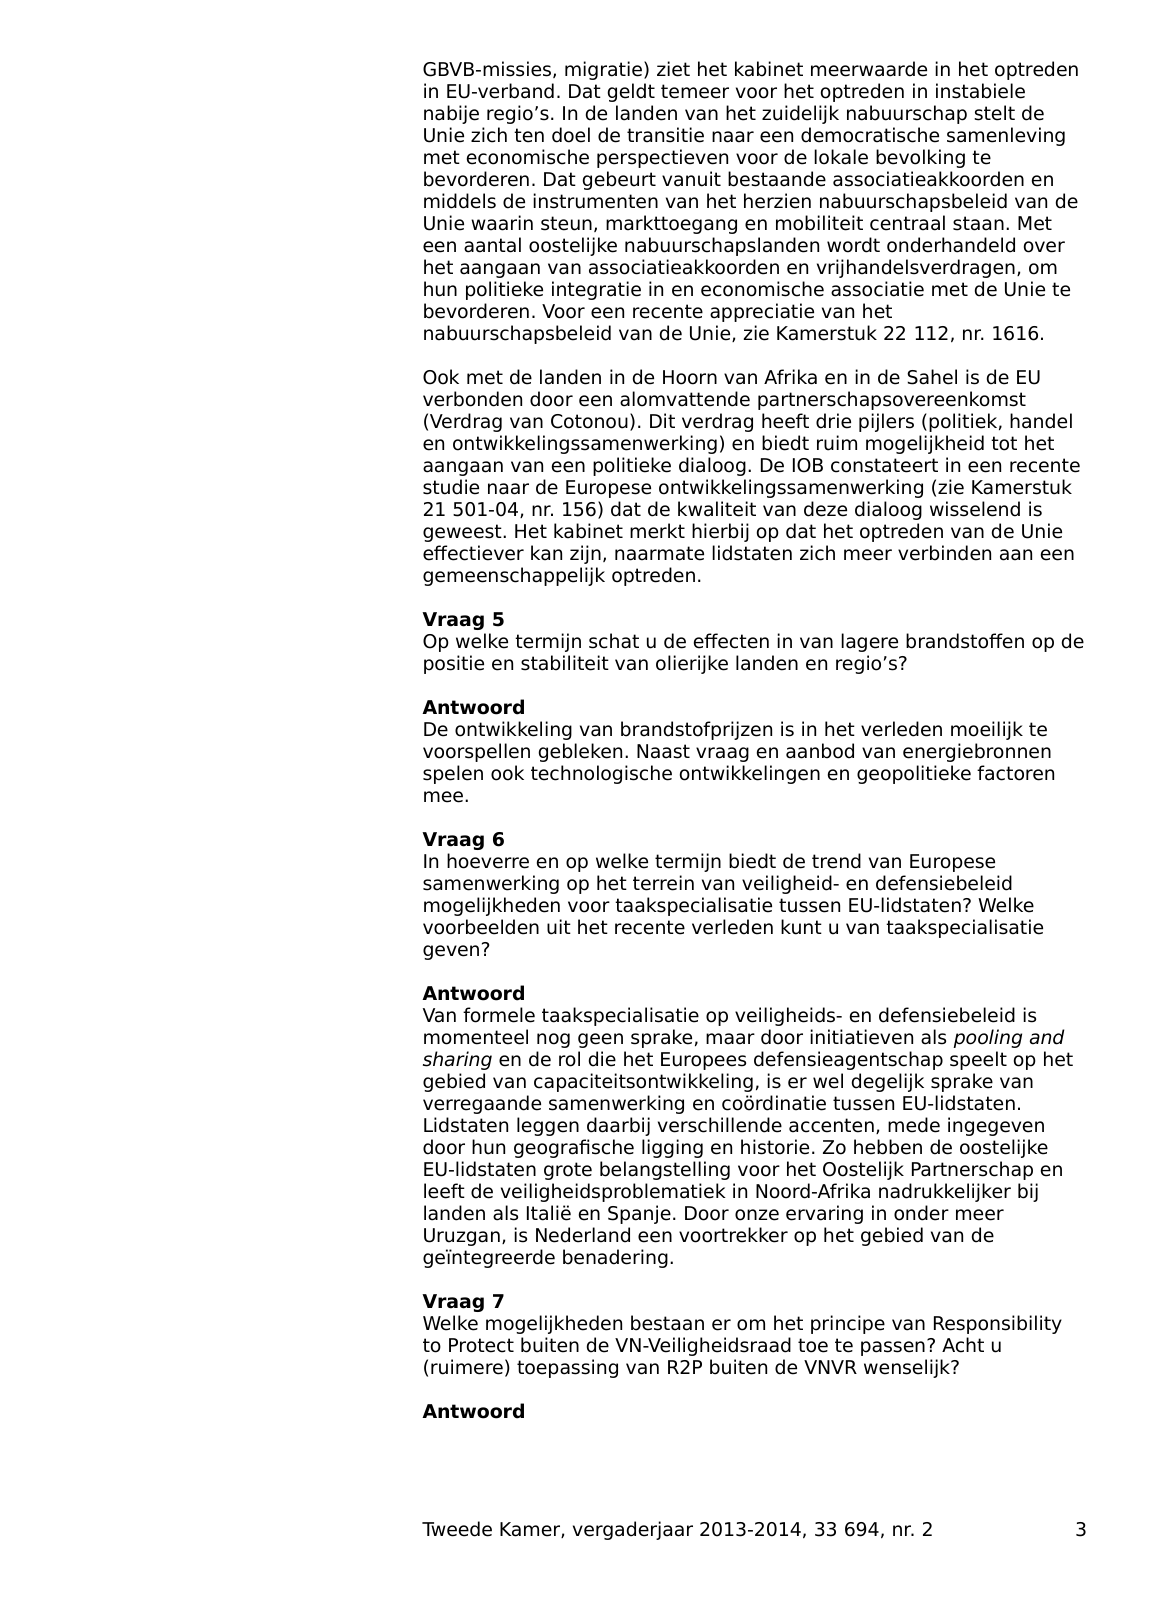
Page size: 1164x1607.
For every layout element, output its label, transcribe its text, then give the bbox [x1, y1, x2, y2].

text Vraag 7 [422, 1291, 1087, 1313]
text Welke mogelijkheden bestaan er om het principe van Responsibility to Protect buiten de VN-Veiligheidsraad toe te passen? Acht u (ruimere) toepassing van R2P buiten de VNVR wenselijk? [422, 1313, 1087, 1379]
text De ontwikkeling van brandstofprijzen is in het verleden moeilijk te voorspellen gebleken. Naast vraag en aanbod van energiebronnen spelen ook technologische ontwikkelingen en geopolitieke factoren mee. [422, 719, 1087, 807]
text Antwoord [422, 1401, 1087, 1423]
text Ook met de landen in de Hoorn van Afrika en in de Sahel is de EU verbonden door een alomvattende partnerschapsovereenkomst (Verdrag van Cotonou). Dit verdrag heeft drie pijlers (politiek, handel en ontwikkelingssamenwerking) en biedt ruim mogelijkheid tot het aangaan van een politieke dialoog. De IOB constateert in een recente studie naar de Europese ontwikkelingssamenwerking (zie Kamerstuk 21 501-04, nr. 156) dat de kwaliteit van deze dialoog wisselend is geweest. Het kabinet merkt hierbij op dat het optreden van de Unie effectiever kan zijn, naarmate lidstaten zich meer verbinden aan een gemeenschappelijk optreden. [422, 367, 1087, 587]
text Antwoord [422, 697, 1087, 719]
text In hoeverre en op welke termijn biedt de trend van Europese samenwerking op het terrein van veiligheid- en defensiebeleid mogelijkheden voor taakspecialisatie tussen EU-lidstaten? Welke voorbeelden uit het recente verleden kunt u van taakspecialisatie geven? [422, 851, 1087, 961]
text Antwoord [422, 983, 1087, 1005]
text Op welke termijn schat u de effecten in van lagere brandstoffen op de positie en stabiliteit van olierijke landen en regio’s? [422, 631, 1087, 675]
text Vraag 5 [422, 609, 1087, 631]
text Van formele taakspecialisatie op veiligheids- en defensiebeleid is momenteel nog geen sprake, maar door initiatieven als pooling and sharing en de rol die het Europees defensieagentschap speelt op het gebied van capaciteitsontwikkeling, is er wel degelijk sprake van verregaande samenwerking en coördinatie tussen EU-lidstaten. Lidstaten leggen daarbij verschillende accenten, mede ingegeven door hun geografische ligging en historie. Zo hebben de oostelijke EU-lidstaten grote belangstelling voor het Oostelijk Partnerschap en leeft de veiligheidsproblematiek in Noord-Afrika nadrukkelijker bij landen als Italië en Spanje. Door onze ervaring in onder meer Uruzgan, is Nederland een voortrekker op het gebied van de geïntegreerde benadering. [422, 1005, 1087, 1269]
text Vraag 6 [422, 829, 1087, 851]
text GBVB-missies, migratie) ziet het kabinet meerwaarde in het optreden in EU-verband. Dat geldt temeer voor het optreden in instabiele nabije regio’s. In de landen van het zuidelijk nabuurschap stelt de Unie zich ten doel de transitie naar een democratische samenleving met economische perspectieven voor de lokale bevolking te bevorderen. Dat gebeurt vanuit bestaande associatieakkoorden en middels de instrumenten van het herzien nabuurschapsbeleid van de Unie waarin steun, markttoegang en mobiliteit centraal staan. Met een aantal oostelijke nabuurschapslanden wordt onderhandeld over het aangaan van associatieakkoorden en vrijhandelsverdragen, om hun politieke integratie in en economische associatie met de Unie te bevorderen. Voor een recente appreciatie van het nabuurschapsbeleid van de Unie, zie Kamerstuk 22 112, nr. 1616. [422, 59, 1087, 345]
